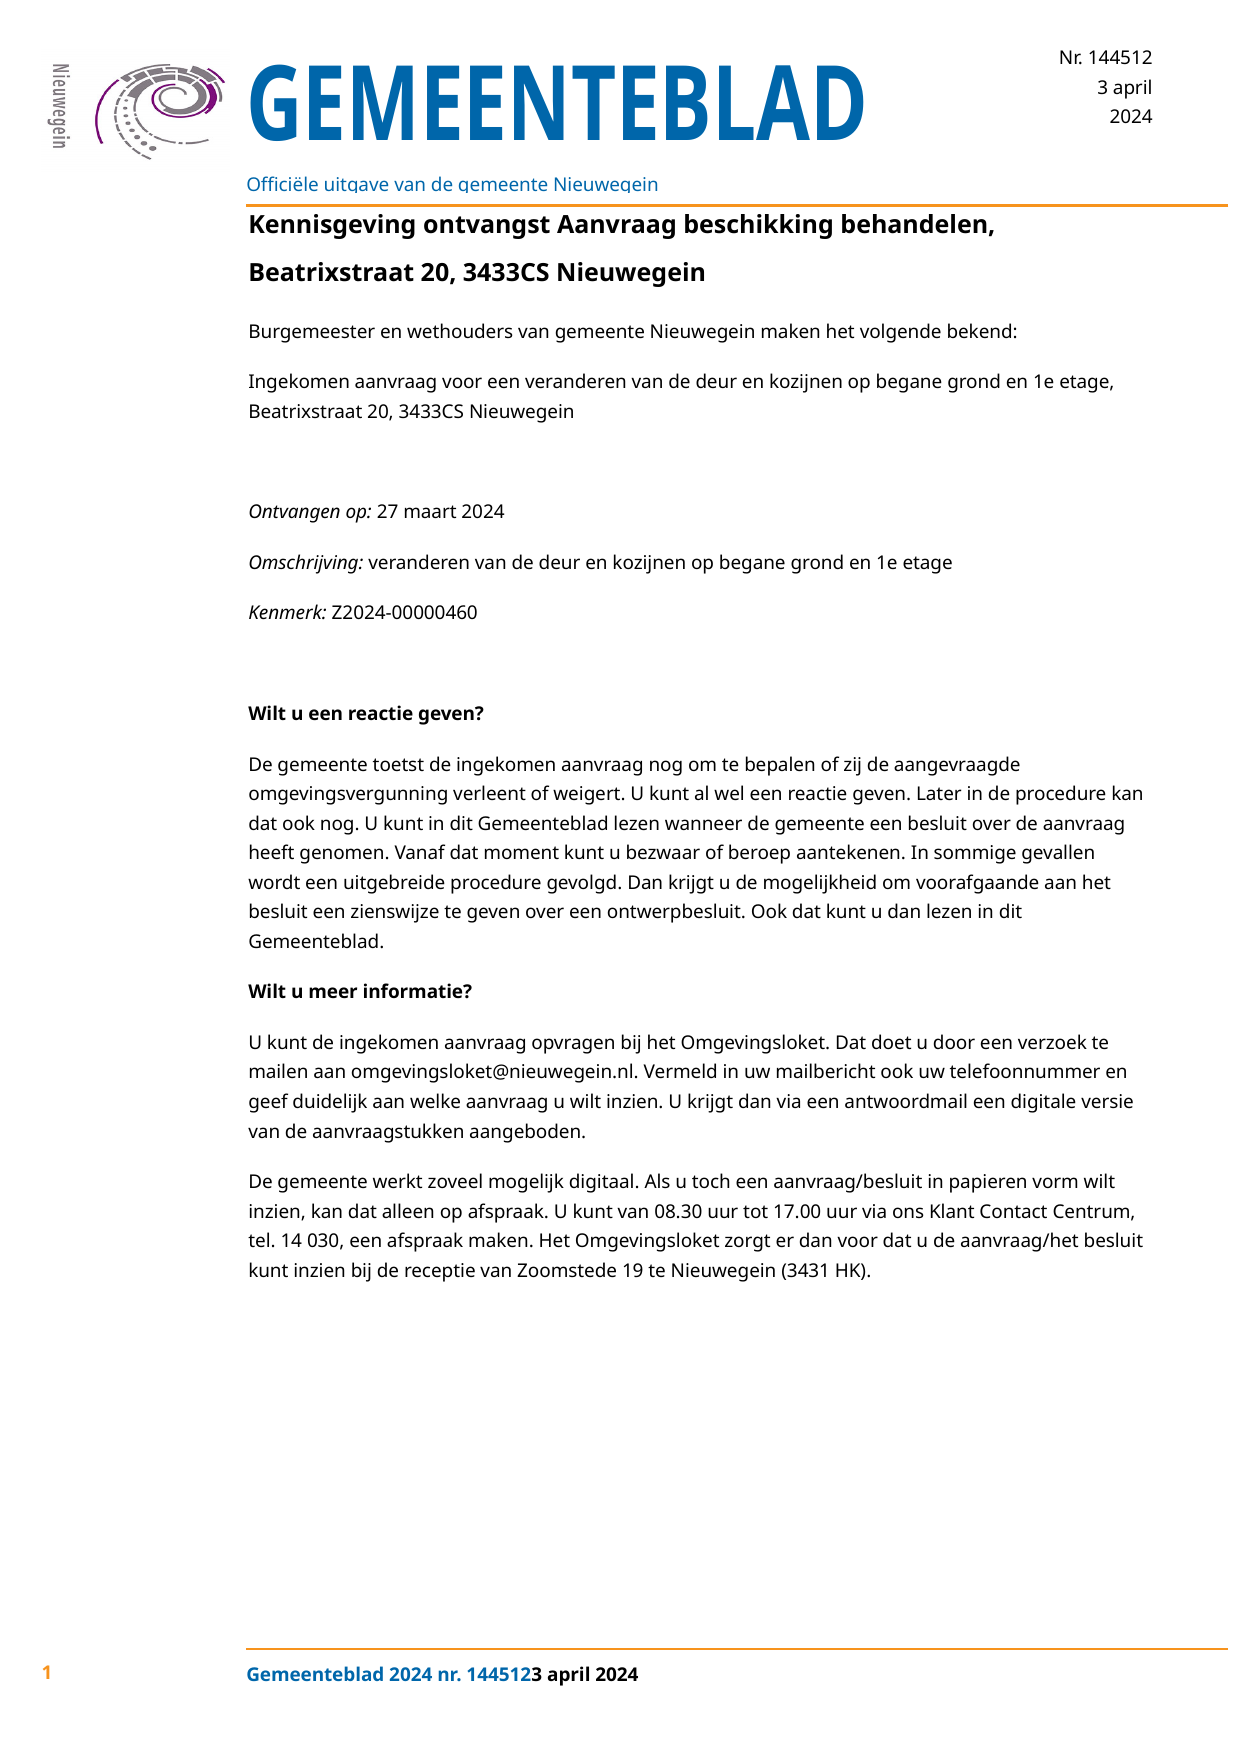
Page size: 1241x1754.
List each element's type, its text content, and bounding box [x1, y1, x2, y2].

text Ingekomen aanvraag voor een veranderen van de deur en kozijnen op begane grond en 1e etage, Beatrixstraat 20, 3433CS Nieuwegein [248, 368, 1152, 424]
text Kennisgeving ontvangst Aanvraag beschikking behandelen, Beatrixstraat 20, 3433CS Nieuwegein [248, 207, 1152, 288]
text Wilt u een reactie geven? [248, 700, 1152, 726]
text Ontvangen op: 27 maart 2024 [248, 499, 1152, 524]
text Kenmerk: Z2024-00000460 [248, 599, 1152, 625]
text Wilt u meer informatie? [248, 979, 1152, 1004]
text Burgemeester en wethouders van gemeente Nieuwegein maken het volgende bekend: [248, 318, 1152, 344]
text De gemeente werkt zoveel mogelijk digitaal. Als u toch een aanvraag/besluit in papieren vorm wilt inzien, kan dat alleen op afspraak. U kunt van 08.30 uur tot 17.00 uur via ons Klant Contact Centrum, tel. 14 030, een afspraak maken. Het Omgevingsloket zorgt er dan voor dat u de aanvraag/het besluit kunt inzien bij de receptie van Zoomstede 19 te Nieuwegein (3431 HK). [248, 1168, 1152, 1283]
text Omschrijving: veranderen van de deur en kozijnen op begane grond en 1e etage [248, 549, 1152, 575]
picture [41, 47, 231, 172]
text De gemeente toetst de ingekomen aanvraag nog om te bepalen of zij de aangevraagde omgevingsvergunning verleent of weigert. U kunt al wel een reactie geven. Later in de procedure kan dat ook nog. U kunt in dit Gemeenteblad lezen wanneer de gemeente een besluit over de aanvraag heeft genomen. Vanaf dat moment kunt u bezwaar of beroep aantekenen. In sommige gevallen wordt een uitgebreide procedure gevolgd. Dan krijgt u de mogelijkheid om voorafgaande aan het besluit een zienswijze te geven over een ontwerpbesluit. Ook dat kunt u dan lezen in dit Gemeenteblad. [248, 751, 1152, 954]
text U kunt de ingekomen aanvraag opvragen bij het Omgevingsloket. Dat doet u door een verzoek te mailen aan omgevingsloket@nieuwegein.nl. Vermeld in uw mailbericht ook uw telefoonnummer en geef duidelijk aan welke aanvraag u wilt inzien. U krijgt dan via een antwoordmail een digitale versie van de aanvraagstukken aangeboden. [248, 1029, 1152, 1144]
